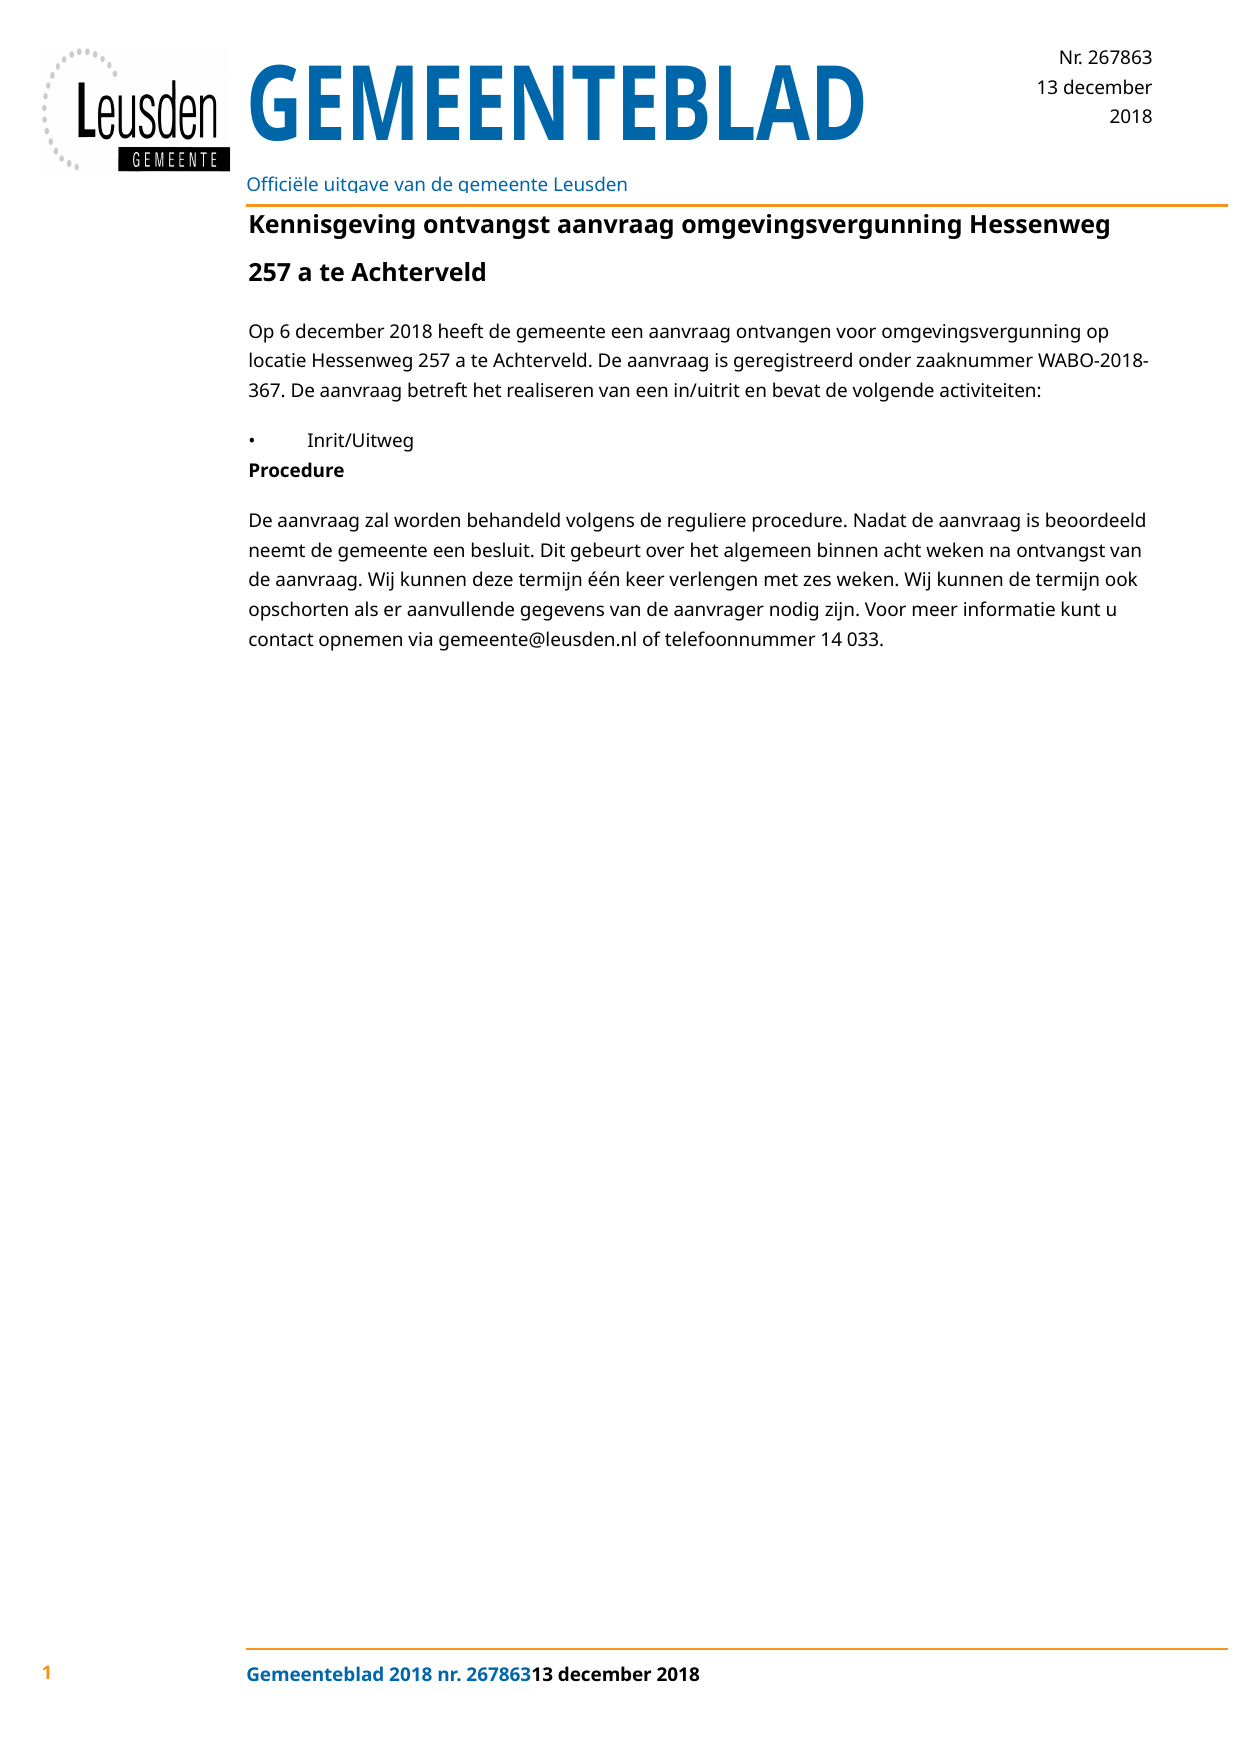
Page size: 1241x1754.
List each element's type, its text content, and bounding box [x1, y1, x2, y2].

picture [41, 47, 231, 172]
list Inrit/Uitweg [248, 427, 1152, 453]
text Procedure [248, 457, 1152, 483]
text Kennisgeving ontvangst aanvraag omgevingsvergunning Hessenweg 257 a te Achterveld [248, 207, 1152, 288]
text De aanvraag zal worden behandeld volgens de reguliere procedure. Nadat de aanvraag is beoordeeld neemt de gemeente een besluit. Dit gebeurt over het algemeen binnen acht weken na ontvangst van de aanvraag. Wij kunnen deze termijn één keer verlengen met zes weken. Wij kunnen de termijn ook opschorten als er aanvullende gegevens van de aanvrager nodig zijn. Voor meer informatie kunt u contact opnemen via gemeente@leusden.nl of telefoonnummer 14 033. [248, 507, 1152, 652]
text Op 6 december 2018 heeft de gemeente een aanvraag ontvangen voor omgevingsvergunning op locatie Hessenweg 257 a te Achterveld. De aanvraag is geregistreerd onder zaaknummer WABO-2018-367. De aanvraag betreft het realiseren van een in/uitrit en bevat de volgende activiteiten: [248, 318, 1152, 403]
